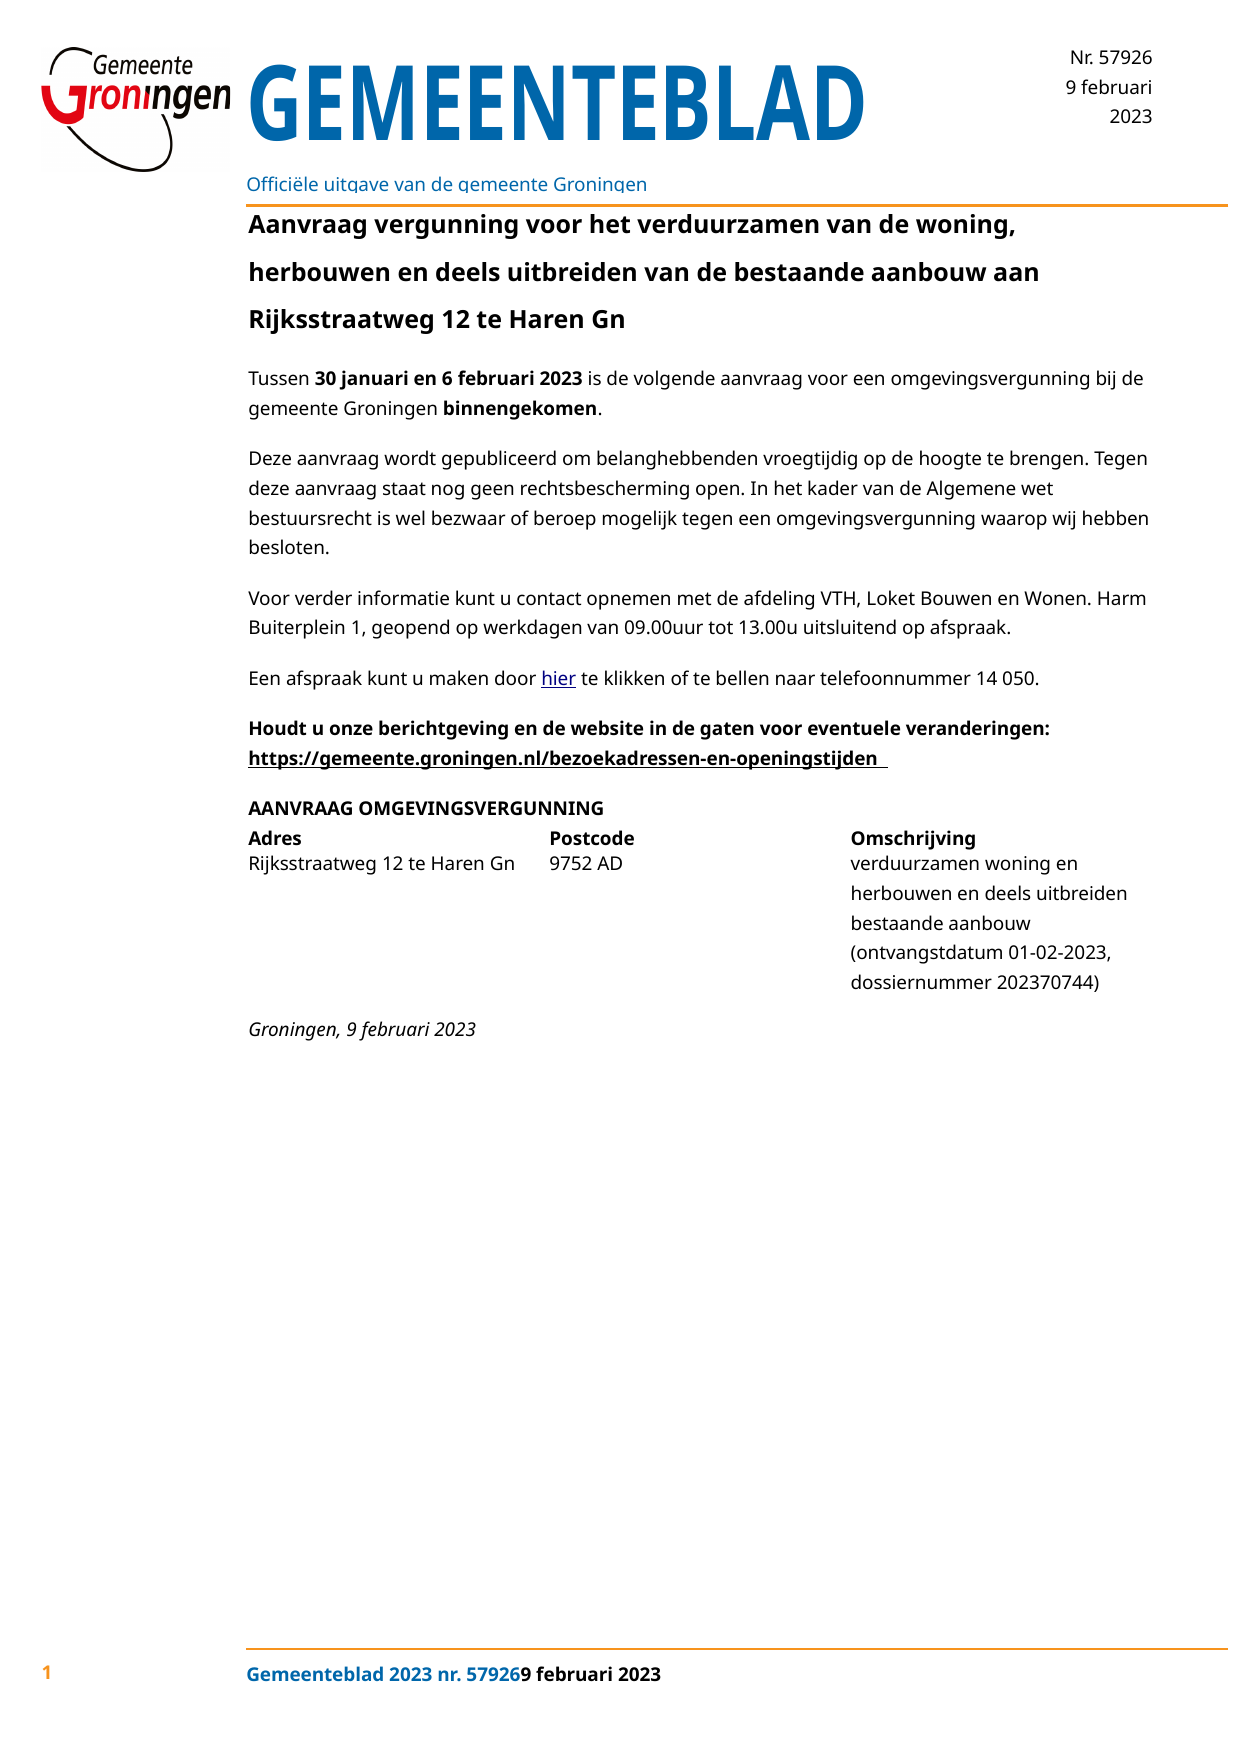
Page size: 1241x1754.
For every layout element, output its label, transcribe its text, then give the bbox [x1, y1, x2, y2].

table_header Postcode [549, 825, 850, 851]
text Voor verder informatie kunt u contact opnemen met de afdeling VTH, Loket Bouwen en Wonen. Harm Buiterplein 1, geopend op werkdagen van 09.00uur tot 13.00u uitsluitend op afspraak. [248, 585, 1152, 640]
text AANVRAAG OMGEVINGSVERGUNNING [248, 795, 1152, 821]
table_cell 9752 AD [549, 851, 850, 994]
text Groningen, 9 februari 2023 [248, 1016, 1152, 1042]
text Een afspraak kunt u maken door hier te klikken of te bellen naar telefoonnummer 14 050. [248, 665, 1152, 690]
table_cell Rijksstraatweg 12 te Haren Gn [248, 851, 549, 994]
picture [41, 47, 231, 172]
text Deze aanvraag wordt gepubliceerd om belanghebbenden vroegtijdig op de hoogte te brengen. Tegen deze aanvraag staat nog geen rechtsbescherming open. In het kader van de Algemene wet bestuursrecht is wel bezwaar of beroep mogelijk tegen een omgevingsvergunning waarop wij hebben besloten. [248, 446, 1152, 560]
table_header Adres [248, 825, 549, 851]
text Tussen 30 januari en 6 februari 2023 is de volgende aanvraag voor een omgevingsvergunning bij de gemeente Groningen binnengekomen. [248, 366, 1152, 421]
table_cell verduurzamen woning en herbouwen en deels uitbreiden bestaande aanbouw (ontvangstdatum 01-02-2023, dossiernummer 202370744) [850, 851, 1152, 994]
table_header Omschrijving [850, 825, 1152, 851]
text Houdt u onze berichtgeving en de website in de gaten voor eventuele veranderingen: https://gemeente.groningen.nl/bezoekadressen-en-openingstijden [248, 715, 1152, 770]
text Aanvraag vergunning voor het verduurzamen van de woning, herbouwen en deels uitbreiden van de bestaande aanbouw aan Rijksstraatweg 12 te Haren Gn [248, 207, 1152, 336]
